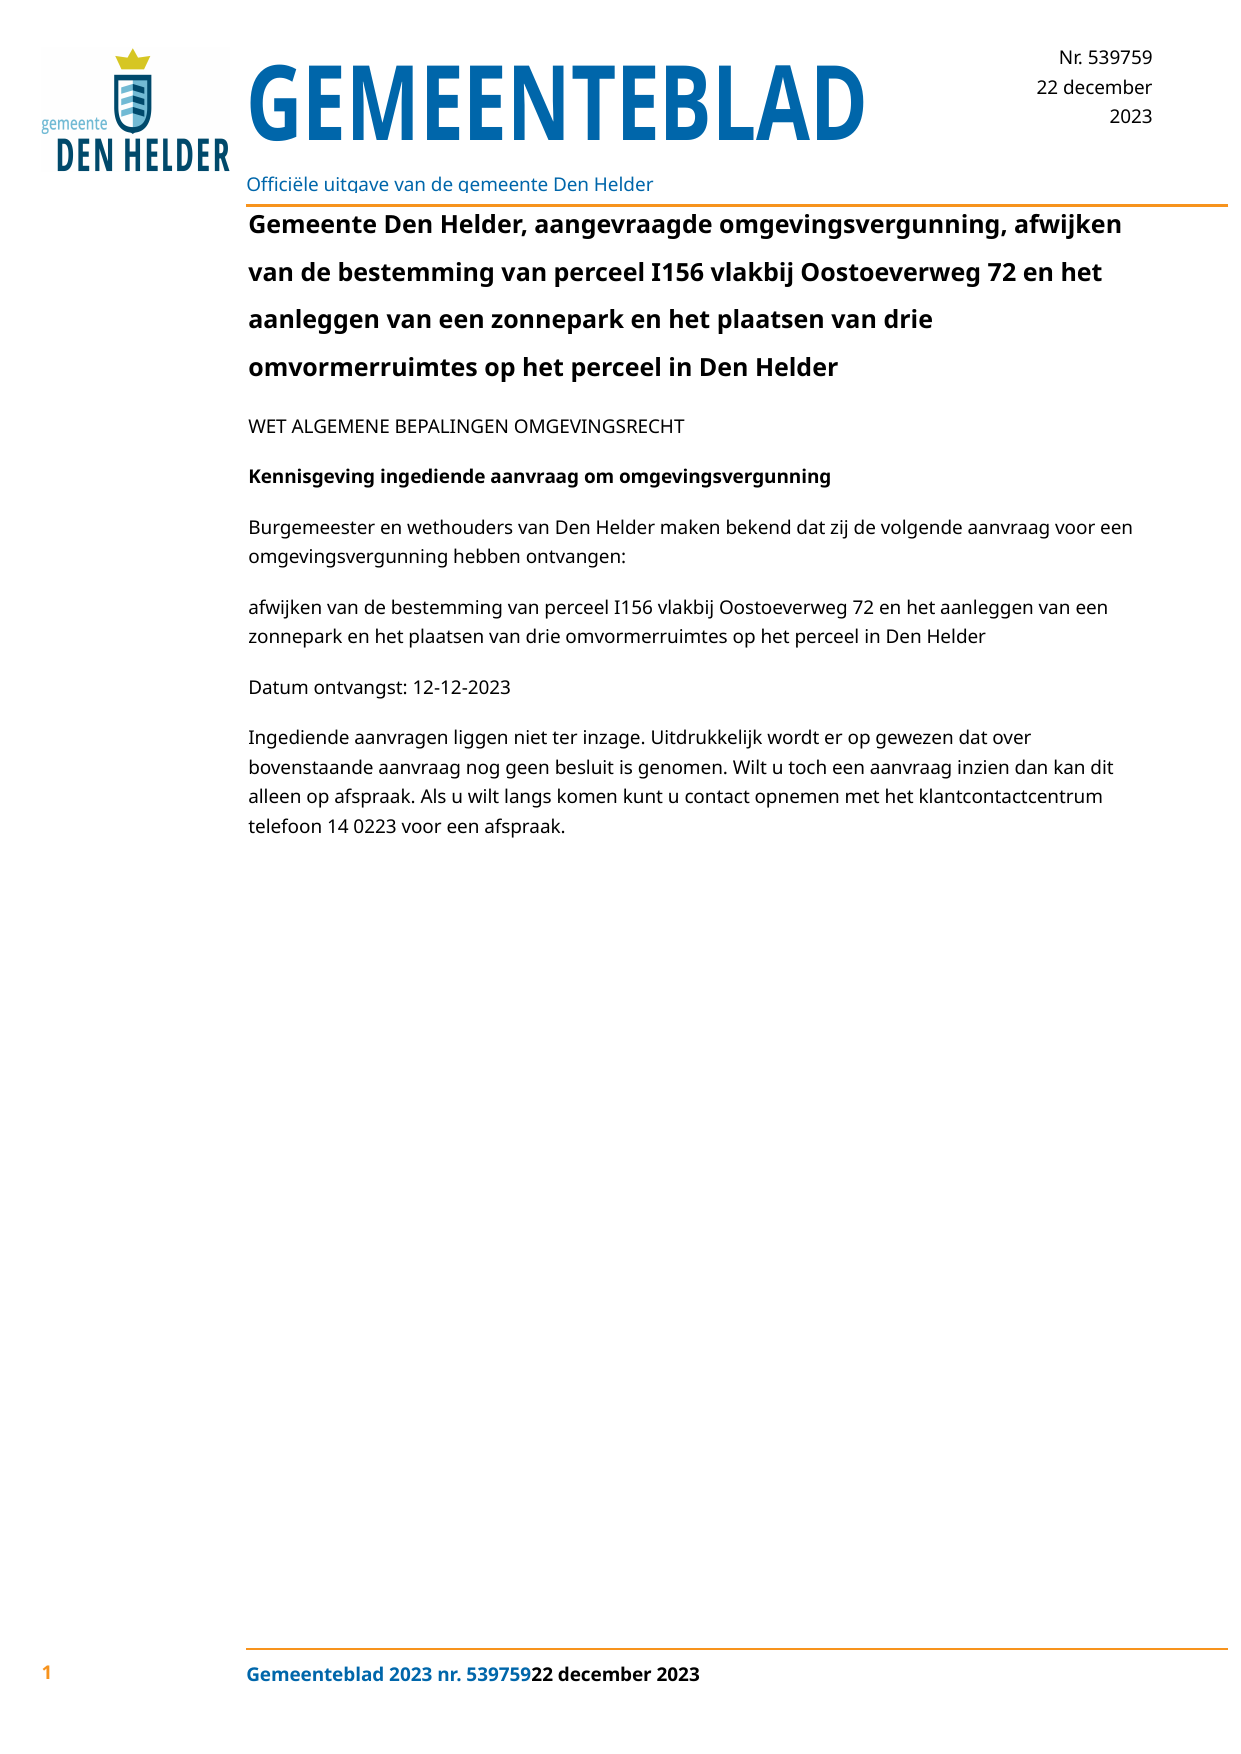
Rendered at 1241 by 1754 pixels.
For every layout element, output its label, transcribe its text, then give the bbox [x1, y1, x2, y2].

text WET ALGEMENE BEPALINGEN OMGEVINGSRECHT [248, 413, 1152, 439]
picture [63, 144, 68, 165]
text Burgemeester en wethouders van Den Helder maken bekend dat zij de volgende aanvraag voor een omgevingsvergunning hebben ontvangen: [248, 514, 1152, 569]
text Gemeente Den Helder, aangevraagde omgevingsvergunning, afwijken van de bestemming van perceel I156 vlakbij Oostoeverweg 72 en het aanleggen van een zonnepark en het plaatsen van drie omvormerruimtes op het perceel in Den Helder [248, 207, 1152, 384]
text Ingediende aanvragen liggen niet ter inzage. Uitdrukkelijk wordt er op gewezen dat over bovenstaande aanvraag nog geen besluit is genomen. Wilt u toch een aanvraag inzien dan kan dit alleen op afspraak. Als u wilt langs komen kunt u contact opnemen met het klantcontactcentrum telefoon 14 0223 voor een afspraak. [248, 724, 1152, 839]
text Datum ontvangst: 12-12-2023 [248, 674, 1152, 700]
text Kennisgeving ingediende aanvraag om omgevingsvergunning [248, 463, 1152, 489]
text afwijken van de bestemming van perceel I156 vlakbij Oostoeverweg 72 en het aanleggen van een zonnepark en het plaatsen van drie omvormerruimtes op het perceel in Den Helder [248, 594, 1152, 649]
picture [182, 144, 187, 165]
picture [130, 157, 135, 172]
picture [220, 160, 224, 172]
picture [41, 47, 231, 172]
picture [100, 154, 106, 172]
